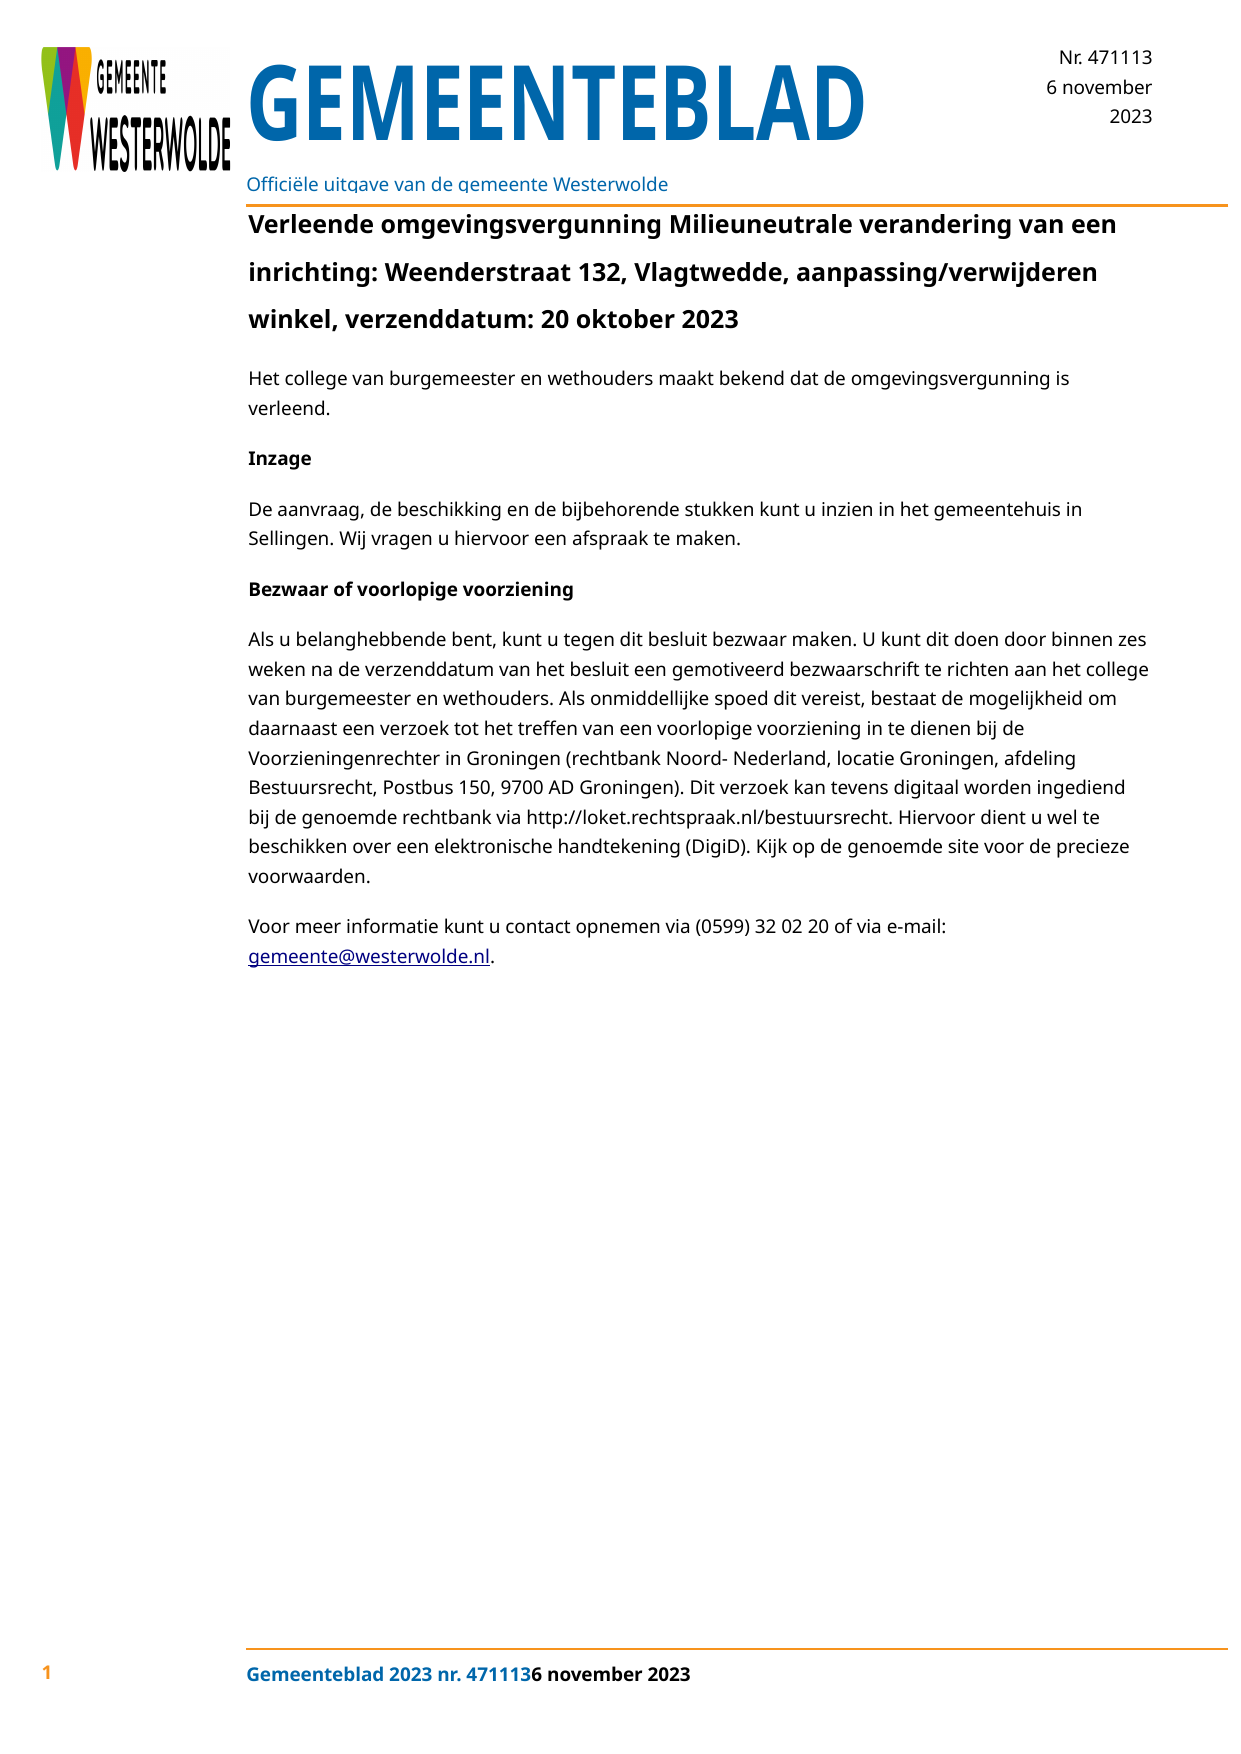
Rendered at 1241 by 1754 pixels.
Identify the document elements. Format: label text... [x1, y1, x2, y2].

text Als u belanghebbende bent, kunt u tegen dit besluit bezwaar maken. U kunt dit doen door binnen zes weken na de verzenddatum van het besluit een gemotiveerd bezwaarschrift te richten aan het college van burgemeester en wethouders. Als onmiddellijke spoed dit vereist, bestaat de mogelijkheid om daarnaast een verzoek tot het treffen van een voorlopige voorziening in te dienen bij de Voorzieningenrechter in Groningen (rechtbank Noord- Nederland, locatie Groningen, afdeling Bestuursrecht, Postbus 150, 9700 AD Groningen). Dit verzoek kan tevens digitaal worden ingediend bij de genoemde rechtbank via http://loket.rechtspraak.nl/bestuursrecht. Hiervoor dient u wel te beschikken over een elektronische handtekening (DigiD). Kijk op de genoemde site voor de precieze voorwaarden. [248, 626, 1152, 889]
text De aanvraag, de beschikking en de bijbehorende stukken kunt u inzien in het gemeentehuis in Sellingen. Wij vragen u hiervoor een afspraak te maken. [248, 496, 1152, 551]
text Verleende omgevingsvergunning Milieuneutrale verandering van een inrichting: Weenderstraat 132, Vlagtwedde, aanpassing/verwijderen winkel, verzenddatum: 20 oktober 2023 [248, 207, 1152, 336]
text Het college van burgemeester en wethouders maakt bekend dat de omgevingsvergunning is verleend. [248, 366, 1152, 421]
text Inzage [248, 446, 1152, 471]
text Bezwaar of voorlopige voorziening [248, 576, 1152, 602]
picture [41, 47, 231, 172]
text Voor meer informatie kunt u contact opnemen via (0599) 32 02 20 of via e-mail: gemeente@westerwolde.nl. [248, 913, 1152, 969]
